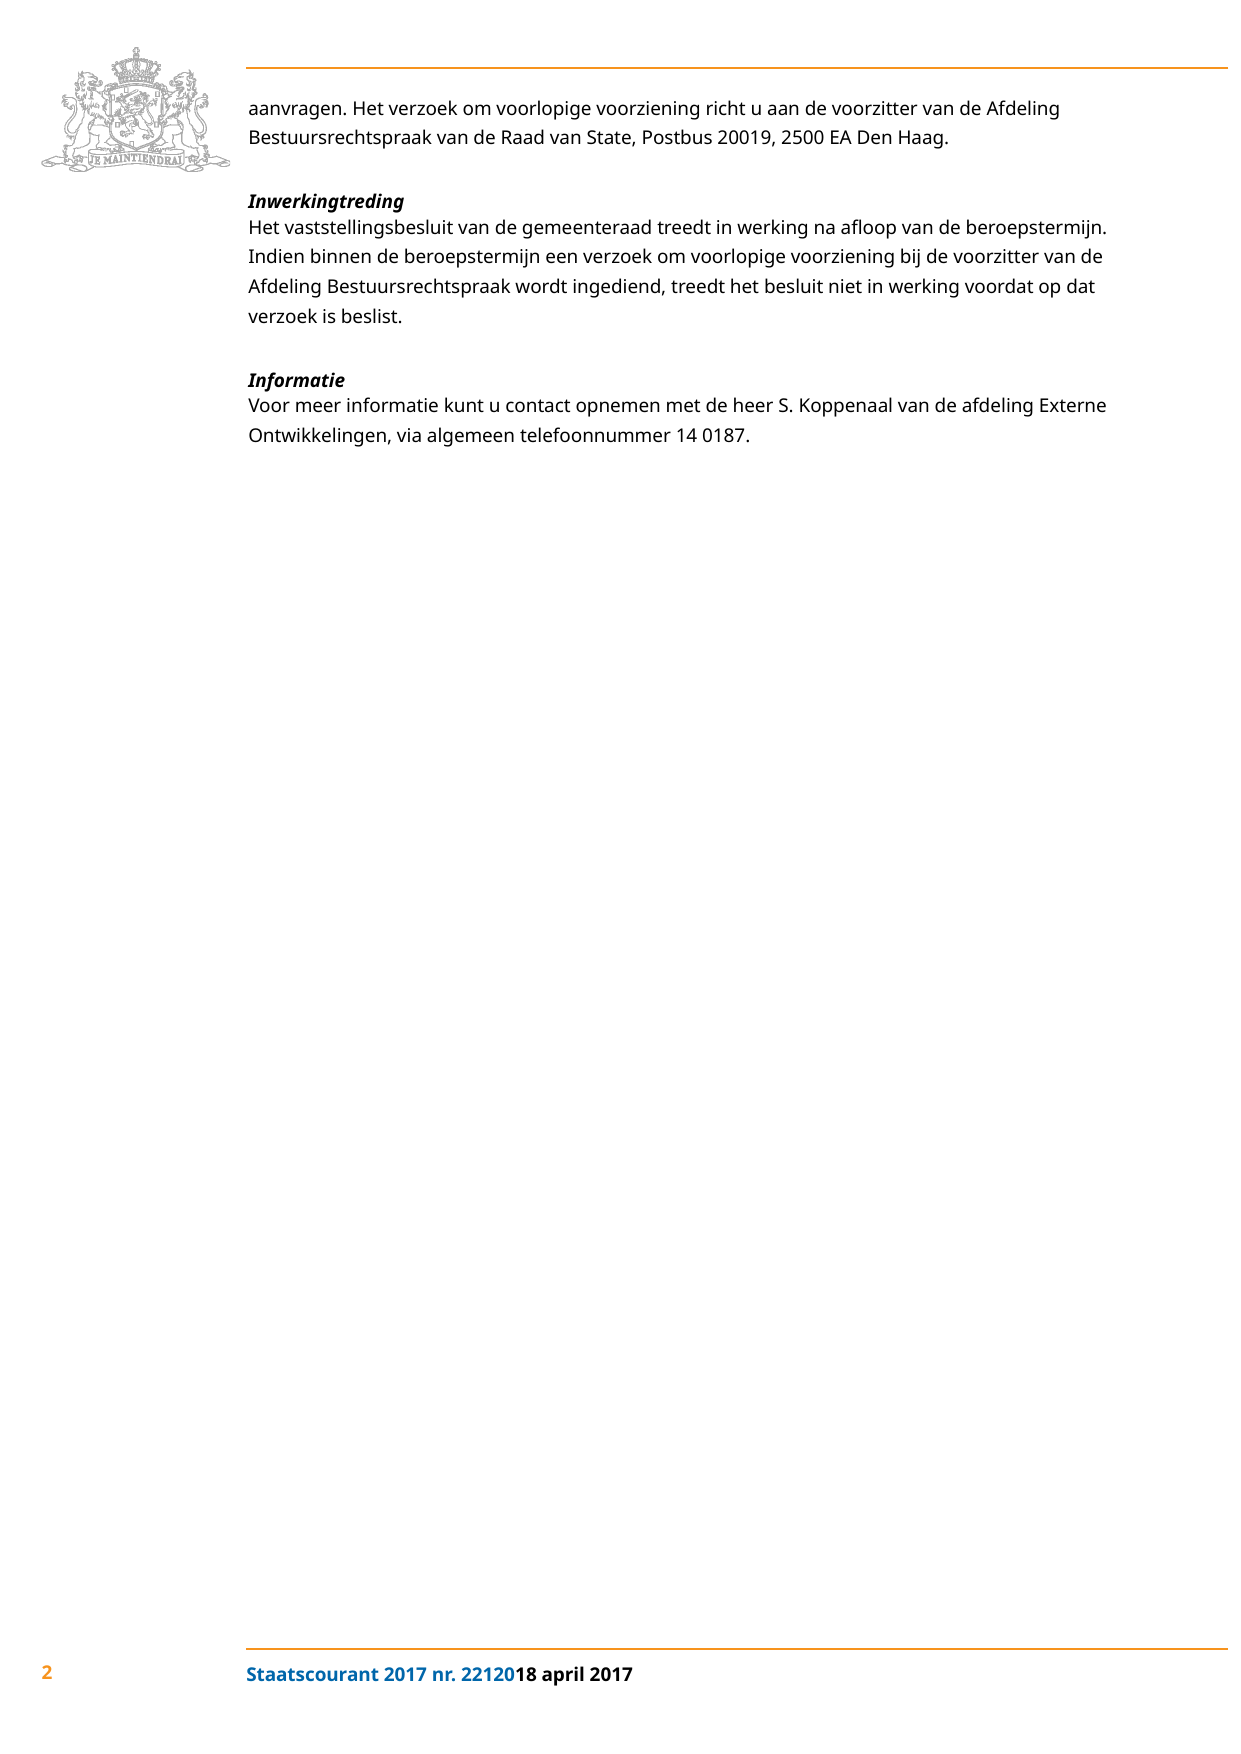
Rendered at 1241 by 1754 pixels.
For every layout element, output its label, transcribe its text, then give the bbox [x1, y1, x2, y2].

text Informatie [248, 367, 1152, 392]
text Het vaststellingsbesluit van de gemeenteraad treedt in werking na afloop van de beroepstermijn. Indien binnen de beroepstermijn een verzoek om voorlopige voorziening bij de voorzitter van de Afdeling Bestuursrechtspraak wordt ingediend, treedt het besluit niet in werking voordat op dat verzoek is beslist. [248, 214, 1152, 328]
text Voor meer informatie kunt u contact opnemen met de heer S. Koppenaal van de afdeling Externe Ontwikkelingen, via algemeen telefoonnummer 14 0187. [248, 392, 1152, 448]
text Inwerkingtreding [248, 188, 1152, 214]
picture [41, 47, 231, 172]
text aanvragen. Het verzoek om voorlopige voorziening richt u aan de voorzitter van de Afdeling Bestuursrechtspraak van de Raad van State, Postbus 20019, 2500 EA Den Haag. [248, 95, 1152, 150]
